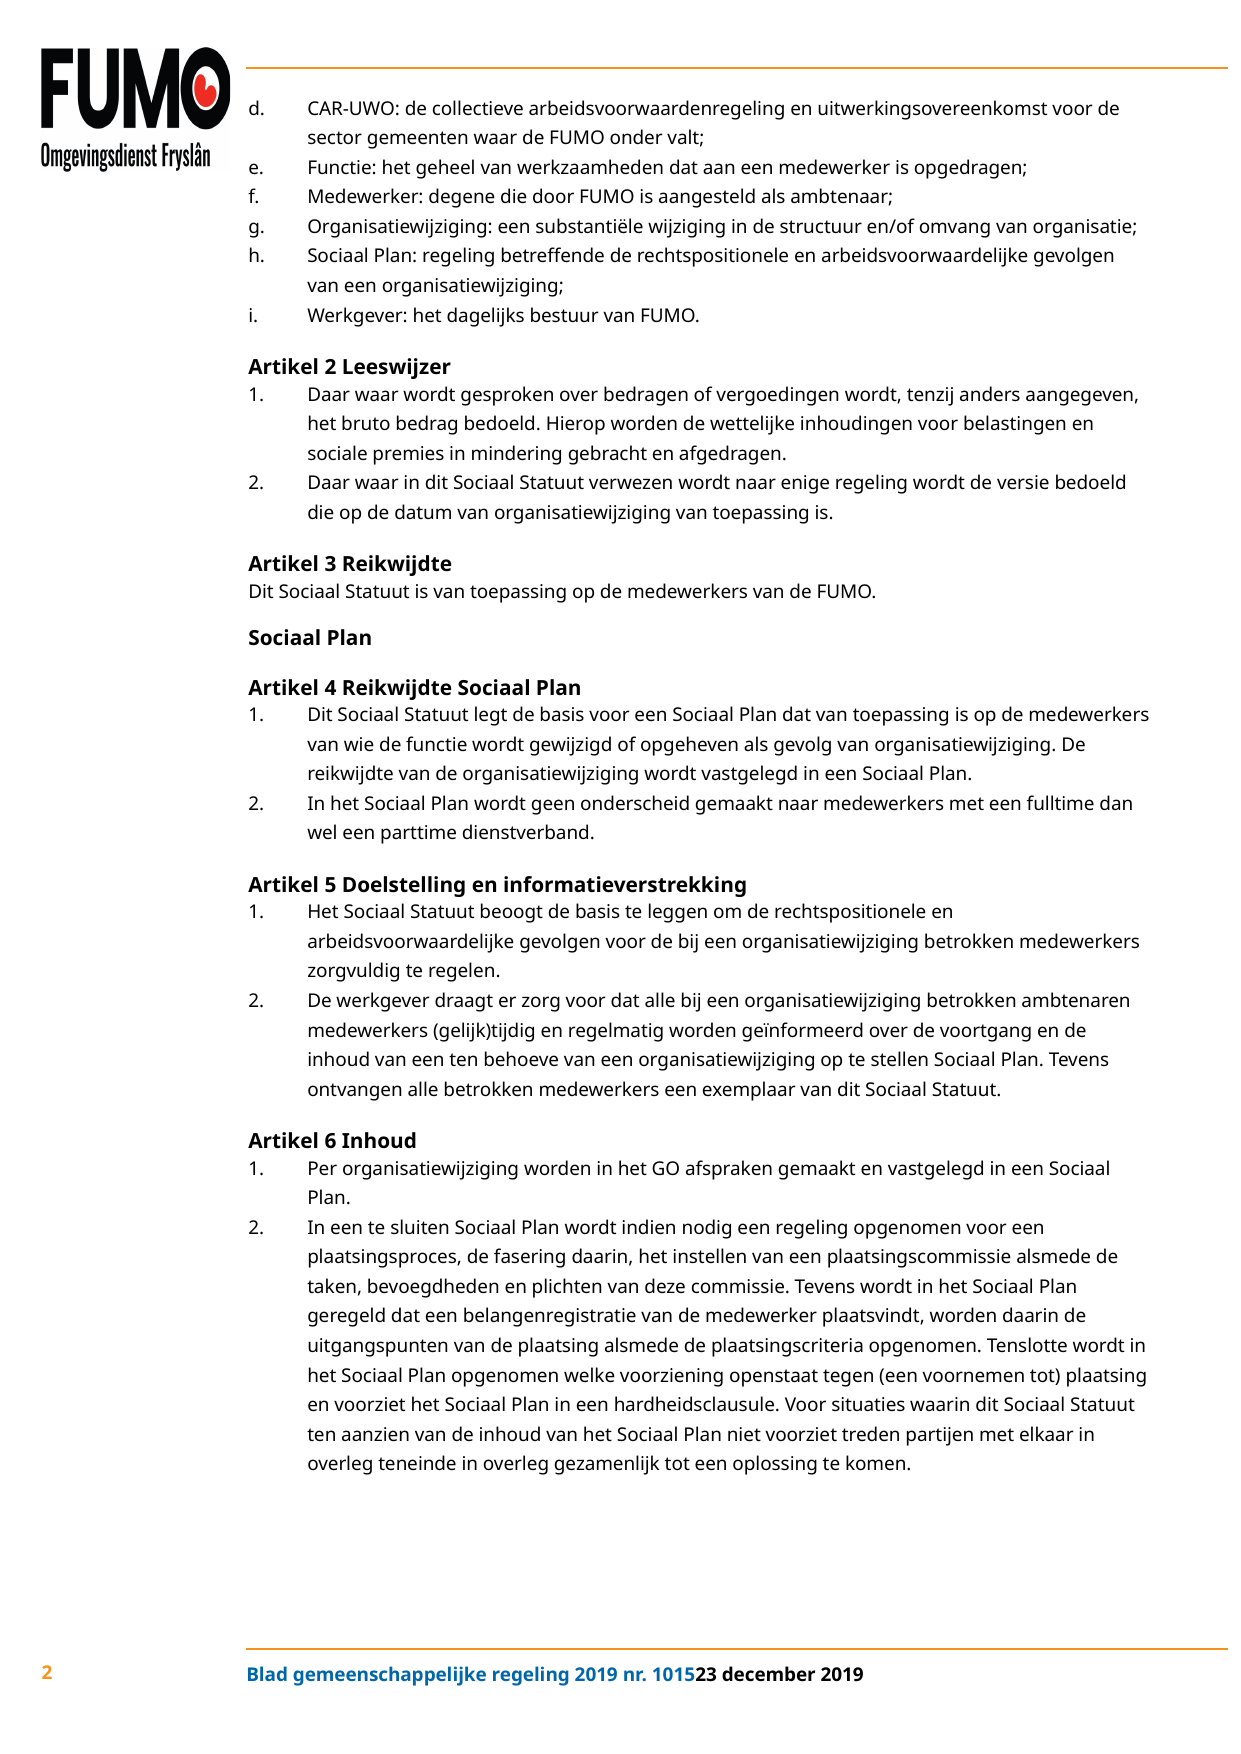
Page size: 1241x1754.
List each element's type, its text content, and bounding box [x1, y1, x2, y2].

list Daar waar in dit Sociaal Statuut verwezen wordt naar enige regeling wordt de versie bedoeld die op de datum van organisatiewijziging van toepassing is. [248, 469, 1152, 525]
text Artikel 2 Leeswijzer [248, 352, 1152, 381]
list Het Sociaal Statuut beoogt de basis te leggen om de rechtspositionele en arbeidsvoorwaardelijke gevolgen voor de bij een organisatiewijziging betrokken medewerkers zorgvuldig te regelen. [248, 898, 1152, 983]
list Sociaal Plan: regeling betreffende de rechtspositionele en arbeidsvoorwaardelijke gevolgen van een organisatiewijziging; [248, 243, 1152, 298]
text Sociaal Plan [248, 623, 1152, 652]
picture [41, 47, 231, 172]
list In het Sociaal Plan wordt geen onderscheid gemaakt naar medewerkers met een fulltime dan wel een parttime dienstverband. [248, 790, 1152, 845]
list CAR-UWO: de collectieve arbeidsvoorwaardenregeling en uitwerkingsovereenkomst voor de sector gemeenten waar de FUMO onder valt; [248, 95, 1152, 150]
list Medewerker: degene die door FUMO is aangesteld als ambtenaar; [248, 183, 1152, 209]
text Artikel 5 Doelstelling en informatieverstrekking [248, 870, 1152, 898]
text Artikel 4 Reikwijdte Sociaal Plan [248, 673, 1152, 701]
list Dit Sociaal Statuut legt de basis voor een Sociaal Plan dat van toepassing is op de medewerkers van wie de functie wordt gewijzigd of opgeheven als gevolg van organisatiewijziging. De reikwijdte van de organisatiewijziging wordt vastgelegd in een Sociaal Plan. [248, 701, 1152, 786]
text Dit Sociaal Statuut is van toepassing op de medewerkers van de FUMO. [248, 578, 1152, 604]
list In een te sluiten Sociaal Plan wordt indien nodig een regeling opgenomen voor een plaatsingsproces, de fasering daarin, het instellen van een plaatsingscommissie alsmede de taken, bevoegdheden en plichten van deze commissie. Tevens wordt in het Sociaal Plan geregeld dat een belangenregistratie van de medewerker plaatsvindt, worden daarin de uitgangspunten van de plaatsing alsmede de plaatsingscriteria opgenomen. Tenslotte wordt in het Sociaal Plan opgenomen welke voorziening openstaat tegen (een voornemen tot) plaatsing en voorziet het Sociaal Plan in een hardheidsclausule. Voor situaties waarin dit Sociaal Statuut ten aanzien van de inhoud van het Sociaal Plan niet voorziet treden partijen met elkaar in overleg teneinde in overleg gezamenlijk tot een oplossing te komen. [248, 1214, 1152, 1476]
list Organisatiewijziging: een substantiële wijziging in de structuur en/of omvang van organisatie; [248, 213, 1152, 239]
text Artikel 6 Inhoud [248, 1126, 1152, 1155]
list De werkgever draagt er zorg voor dat alle bij een organisatiewijziging betrokken ambtenaren medewerkers (gelijk)tijdig en regelmatig worden geïnformeerd over de voortgang en de inhoud van een ten behoeve van een organisatiewijziging op te stellen Sociaal Plan. Tevens ontvangen alle betrokken medewerkers een exemplaar van dit Sociaal Statuut. [248, 987, 1152, 1102]
list Functie: het geheel van werkzaamheden dat aan een medewerker is opgedragen; [248, 154, 1152, 180]
list Daar waar wordt gesproken over bedragen of vergoedingen wordt, tenzij anders aangegeven, het bruto bedrag bedoeld. Hierop worden de wettelijke inhoudingen voor belastingen en sociale premies in mindering gebracht en afgedragen. [248, 381, 1152, 466]
text Artikel 3 Reikwijdte [248, 549, 1152, 578]
list Werkgever: het dagelijks bestuur van FUMO. [248, 302, 1152, 328]
list Per organisatiewijziging worden in het GO afspraken gemaakt en vastgelegd in een Sociaal Plan. [248, 1155, 1152, 1210]
